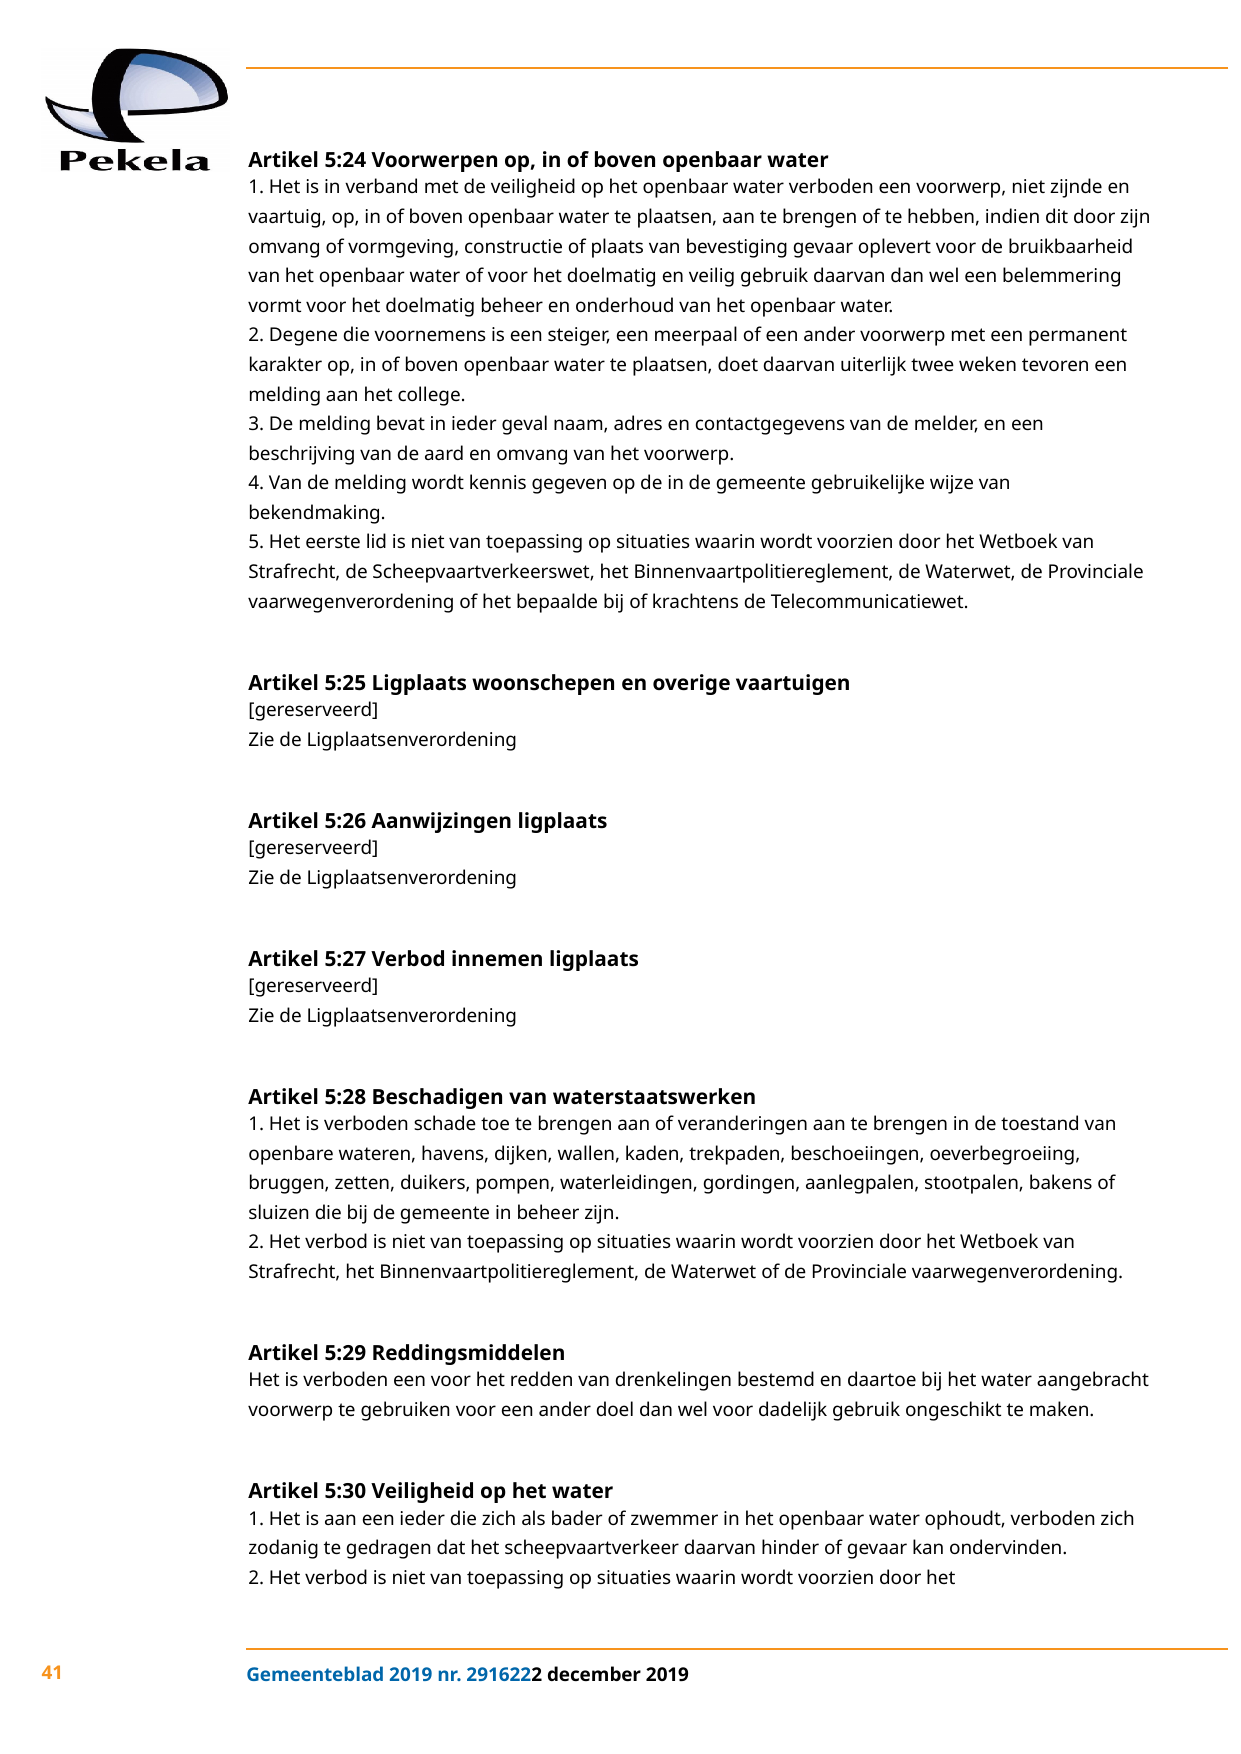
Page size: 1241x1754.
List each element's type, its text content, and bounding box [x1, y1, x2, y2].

text 1. Het is verboden schade toe te brengen aan of veranderingen aan te brengen in de toestand van openbare wateren, havens, dijken, wallen, kaden, trekpaden, beschoeiingen, oeverbegroeiing, bruggen, zetten, duikers, pompen, waterleidingen, gordingen, aanlegpalen, stootpalen, bakens of sluizen die bij de gemeente in beheer zijn. [248, 1110, 1152, 1225]
picture [41, 47, 231, 172]
text Artikel 5:30 Veiligheid op het water [248, 1476, 1152, 1505]
text [gereserveerd] [248, 834, 1152, 860]
text 1. Het is in verband met de veiligheid op het openbaar water verboden een voorwerp, niet zijnde en vaartuig, op, in of boven openbaar water te plaatsen, aan te brengen of te hebben, indien dit door zijn omvang of vormgeving, constructie of plaats van bevestiging gevaar oplevert voor de bruikbaarheid van het openbaar water of voor het doelmatig en veilig gebruik daarvan dan wel een belemmering vormt voor het doelmatig beheer en onderhoud van het openbaar water. [248, 174, 1152, 318]
text [gereserveerd] [248, 972, 1152, 998]
text Zie de Ligplaatsenverordening [248, 1002, 1152, 1028]
text Artikel 5:25 Ligplaats woonschepen en overige vaartuigen [248, 668, 1152, 696]
text 4. Van de melding wordt kennis gegeven op de in de gemeente gebruikelijke wijze van bekendmaking. [248, 469, 1152, 525]
text Artikel 5:28 Beschadigen van waterstaatswerken [248, 1082, 1152, 1110]
text 2. Degene die voornemens is een steiger, een meerpaal of een ander voorwerp met een permanent karakter op, in of boven openbaar water te plaatsen, doet daarvan uiterlijk twee weken tevoren een melding aan het college. [248, 322, 1152, 406]
text Zie de Ligplaatsenverordening [248, 726, 1152, 752]
text Artikel 5:24 Voorwerpen op, in of boven openbaar water [248, 145, 1152, 174]
text 3. De melding bevat in ieder geval naam, adres en contactgegevens van de melder, en een beschrijving van de aard en omvang van het voorwerp. [248, 410, 1152, 466]
text 1. Het is aan een ieder die zich als bader of zwemmer in het openbaar water ophoudt, verboden zich zodanig te gedragen dat het scheepvaartverkeer daarvan hinder of gevaar kan ondervinden. [248, 1505, 1152, 1560]
text Zie de Ligplaatsenverordening [248, 864, 1152, 889]
text 2. Het verbod is niet van toepassing op situaties waarin wordt voorzien door het Wetboek van Strafrecht, het Binnenvaartpolitiereglement, de Waterwet of de Provinciale vaarwegenverordening. [248, 1229, 1152, 1284]
text Artikel 5:27 Verbod innemen ligplaats [248, 944, 1152, 972]
text 2. Het verbod is niet van toepassing op situaties waarin wordt voorzien door het [248, 1564, 1152, 1589]
text 5. Het eerste lid is niet van toepassing op situaties waarin wordt voorzien door het Wetboek van Strafrecht, de Scheepvaartverkeerswet, het Binnenvaartpolitiereglement, de Waterwet, de Provinciale vaarwegenverordening of het bepaalde bij of krachtens de Telecommunicatiewet. [248, 529, 1152, 613]
text Het is verboden een voor het redden van drenkelingen bestemd en daartoe bij het water aangebracht voorwerp te gebruiken voor een ander doel dan wel voor dadelijk gebruik ongeschikt te maken. [248, 1367, 1152, 1422]
text [gereserveerd] [248, 696, 1152, 722]
text Artikel 5:29 Reddingsmiddelen [248, 1338, 1152, 1367]
text Artikel 5:26 Aanwijzingen ligplaats [248, 806, 1152, 834]
